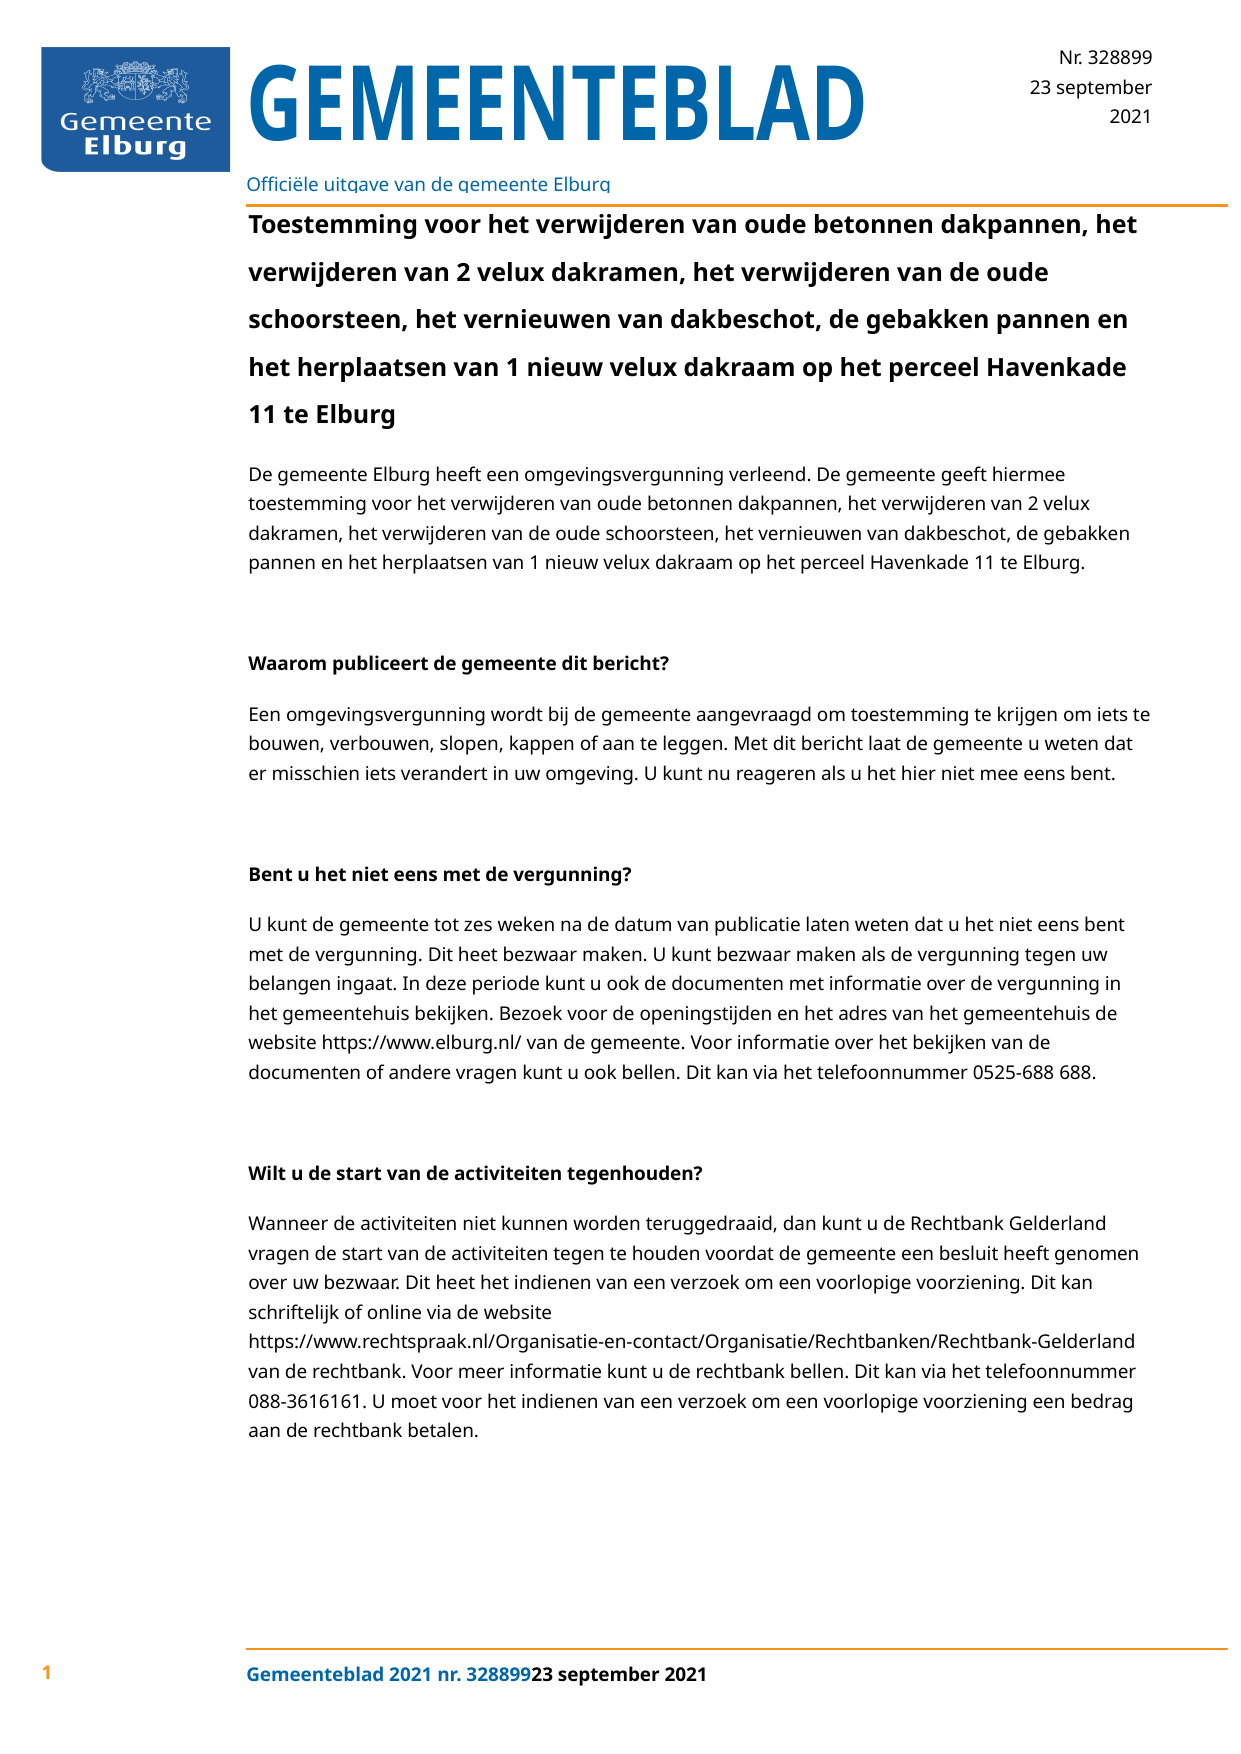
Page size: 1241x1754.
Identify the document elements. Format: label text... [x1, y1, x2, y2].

text Bent u het niet eens met de vergunning? [248, 861, 1152, 886]
text Waarom publiceert de gemeente dit bericht? [248, 650, 1152, 676]
text Wilt u de start van de activiteiten tegenhouden? [248, 1160, 1152, 1186]
text Toestemming voor het verwijderen van oude betonnen dakpannen, het verwijderen van 2 velux dakramen, het verwijderen van de oude schoorsteen, het vernieuwen van dakbeschot, de gebakken pannen en het herplaatsen van 1 nieuw velux dakraam op het perceel Havenkade 11 te Elburg [248, 207, 1152, 431]
text Wanneer de activiteiten niet kunnen worden teruggedraaid, dan kunt u de Rechtbank Gelderland vragen de start van de activiteiten tegen te houden voordat de gemeente een besluit heeft genomen over uw bezwaar. Dit heet het indienen van een verzoek om een voorlopige voorziening. Dit kan schriftelijk of online via de website https://www.rechtspraak.nl/Organisatie-en-contact/Organisatie/Rechtbanken/Rechtbank-Gelderland van de rechtbank. Voor meer informatie kunt u de rechtbank bellen. Dit kan via het telefoonnummer 088-3616161. U moet voor het indienen van een verzoek om een voorlopige voorziening een bedrag aan de rechtbank betalen. [248, 1210, 1152, 1443]
text Een omgevingsvergunning wordt bij de gemeente aangevraagd om toestemming te krijgen om iets te bouwen, verbouwen, slopen, kappen of aan te leggen. Met dit bericht laat de gemeente u weten dat er misschien iets verandert in uw omgeving. U kunt nu reageren als u het hier niet mee eens bent. [248, 701, 1152, 786]
picture [41, 47, 231, 172]
text De gemeente Elburg heeft een omgevingsvergunning verleend. De gemeente geeft hiermee toestemming voor het verwijderen van oude betonnen dakpannen, het verwijderen van 2 velux dakramen, het verwijderen van de oude schoorsteen, het vernieuwen van dakbeschot, de gebakken pannen en het herplaatsen van 1 nieuw velux dakraam op het perceel Havenkade 11 te Elburg. [248, 461, 1152, 575]
text U kunt de gemeente tot zes weken na de datum van publicatie laten weten dat u het niet eens bent met de vergunning. Dit heet bezwaar maken. U kunt bezwaar maken als de vergunning tegen uw belangen ingaat. In deze periode kunt u ook de documenten met informatie over de vergunning in het gemeentehuis bekijken. Bezoek voor de openingstijden en het adres van het gemeentehuis de website https://www.elburg.nl/ van de gemeente. Voor informatie over het bekijken van de documenten of andere vragen kunt u ook bellen. Dit kan via het telefoonnummer 0525-688 688. [248, 911, 1152, 1085]
